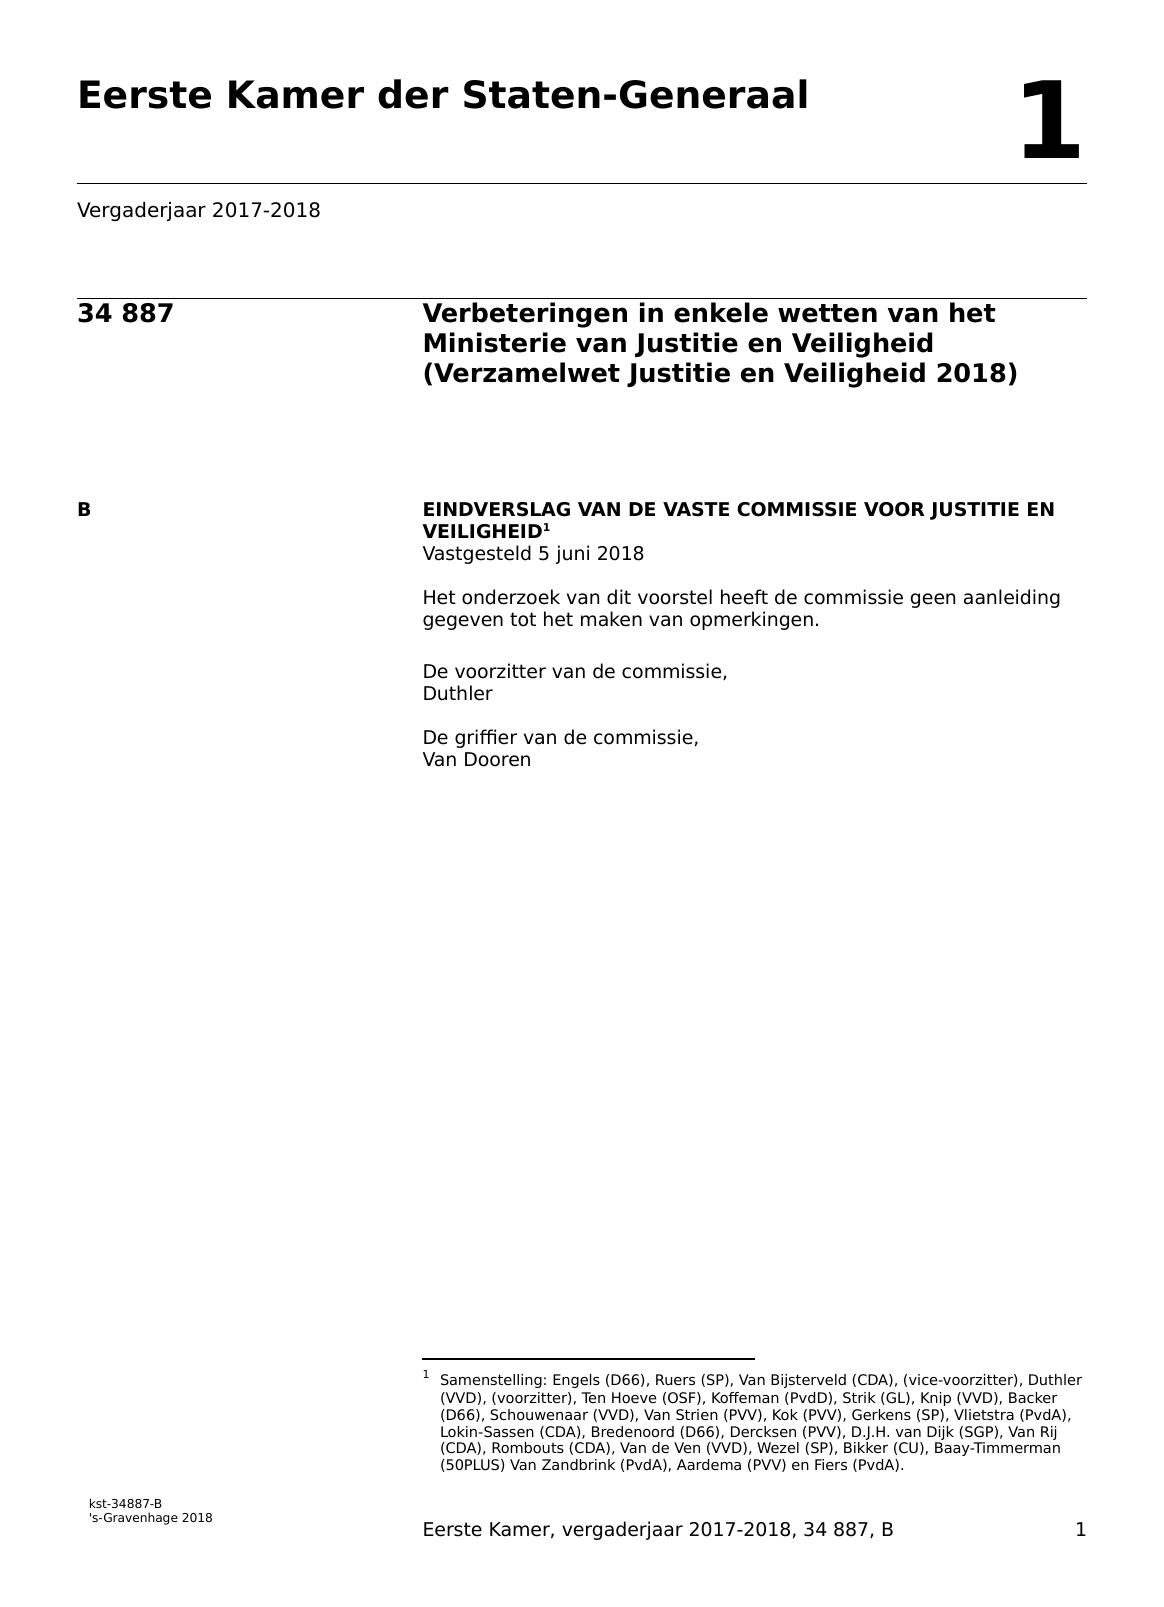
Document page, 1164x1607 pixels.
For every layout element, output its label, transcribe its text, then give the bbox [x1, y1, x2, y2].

text kst-34887-B [88, 1497, 323, 1511]
subtitle B EINDVERSLAG VAN DE VASTE COMMISSIE VOOR JUSTITIE EN VEILIGHEID [77, 499, 1087, 543]
text De griffier van de commissie, Van Dooren [422, 727, 1087, 771]
text Het onderzoek van dit voorstel heeft de commissie geen aanleiding gegeven tot het maken van opmerkingen. [422, 587, 1087, 631]
subtitle 34 887 Verbeteringen in enkele wetten van het Ministerie van Justitie en Veiligheid (Verzamelwet Justitie en Veiligheid 2018) [77, 299, 1087, 388]
text Vastgesteld 5 juni 2018 [422, 543, 1087, 565]
text Samenstelling: Engels (D66), Ruers (SP), Van Bijsterveld (CDA), (vice-voorzitter), Duthler (VVD), (voorzitter), Ten Hoeve (OSF), Koffeman (PvdD), Strik (GL), Knip (VVD), Backer (D66), Schouwenaar (VVD), Van Strien (PVV), Kok (PVV), Gerkens (SP), Vlietstra (PvdA), Lokin-Sassen (CDA), Bredenoord (D66), Dercksen (PVV), D.J.H. van Dijk (SGP), Van Rij (CDA), Rombouts (CDA), Van de Ven (VVD), Wezel (SP), Bikker (CU), Baay-Timmerman (50PLUS) Van Zandbrink (PvdA), Aardema (PVV) en Fiers (PvdA). [422, 1368, 1087, 1474]
table_header 1 [886, 59, 1087, 183]
text 's-Gravenhage 2018 [88, 1511, 323, 1525]
table_cell Vergaderjaar 2017-2018 [77, 184, 1087, 298]
table_header Eerste Kamer der Staten-Generaal [77, 59, 886, 183]
text De voorzitter van de commissie, Duthler [422, 661, 1087, 705]
